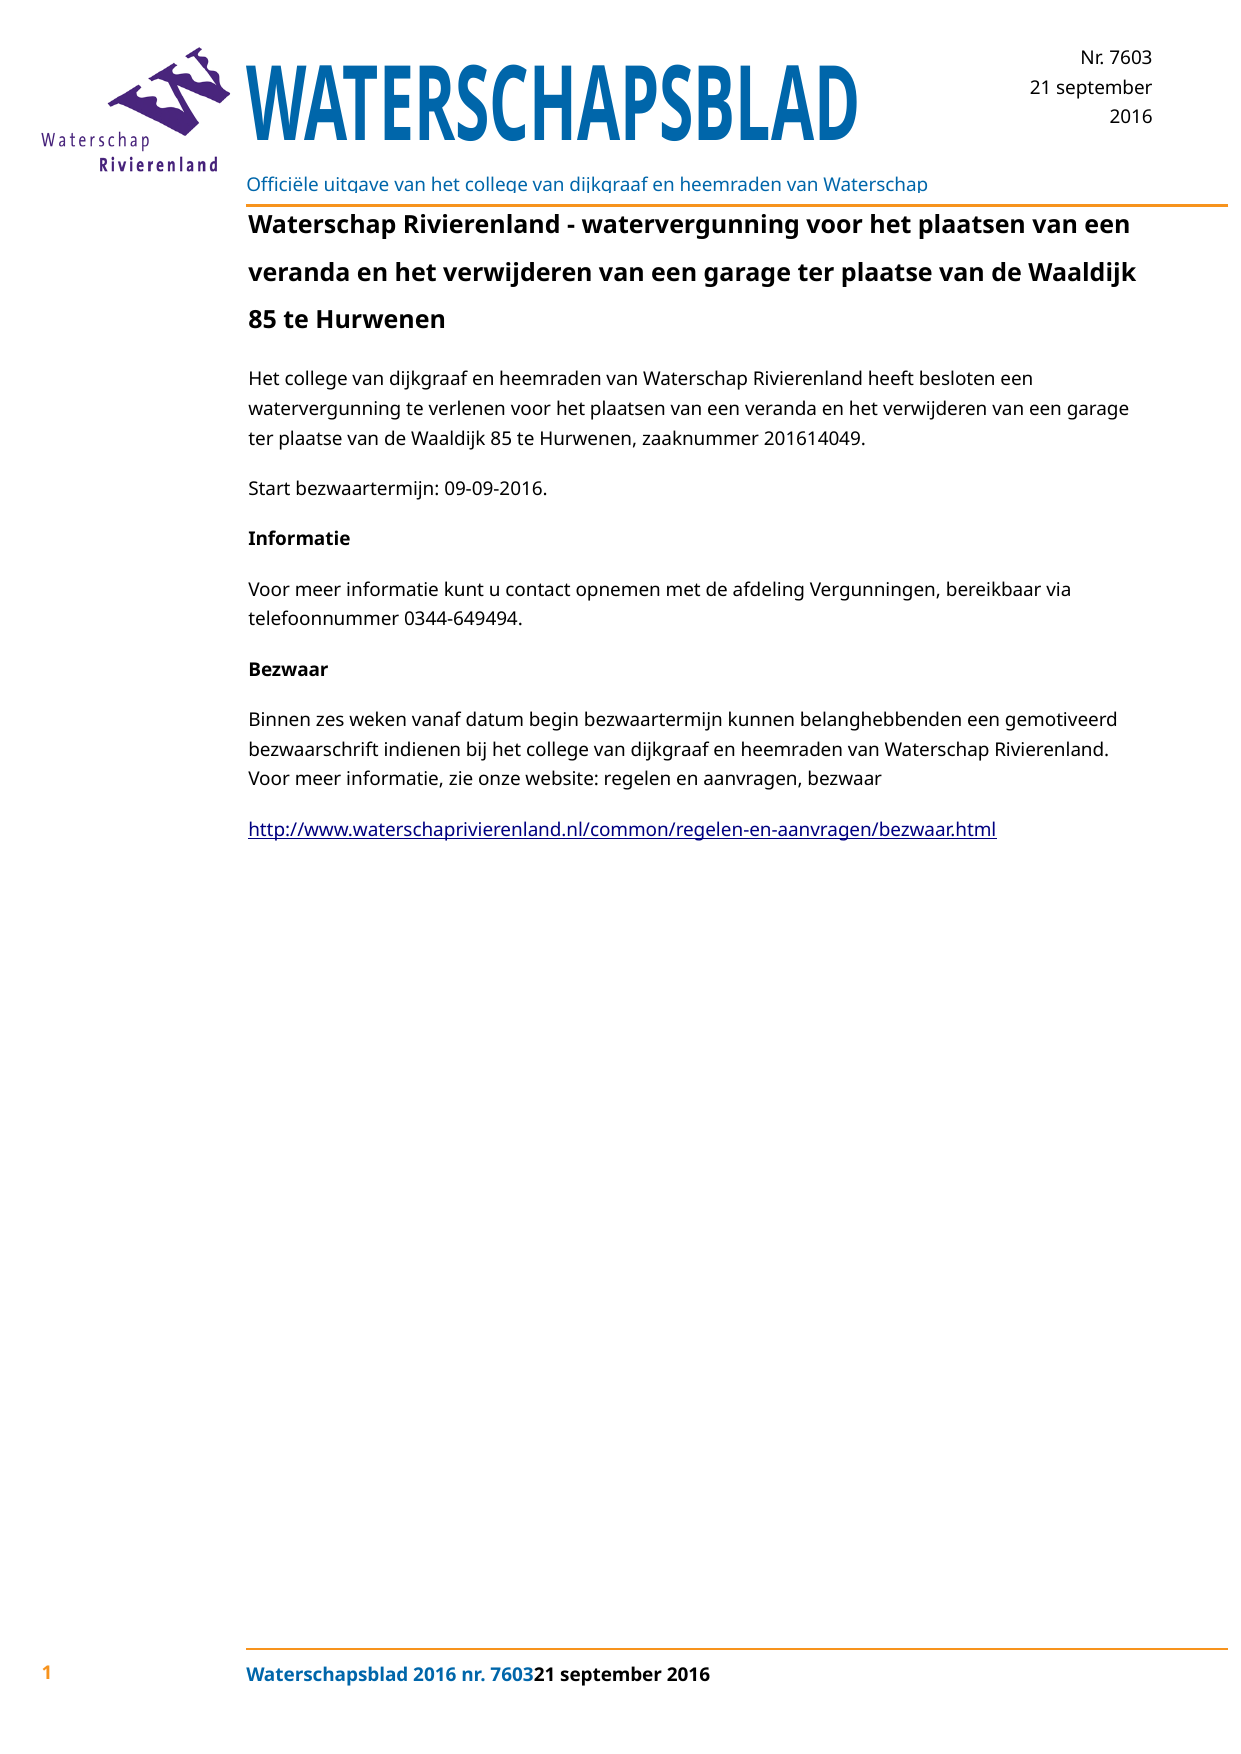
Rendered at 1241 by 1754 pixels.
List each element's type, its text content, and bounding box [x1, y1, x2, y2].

text Binnen zes weken vanaf datum begin bezwaartermijn kunnen belanghebbenden een gemotiveerd bezwaarschrift indienen bij het college van dijkgraaf en heemraden van Waterschap Rivierenland. Voor meer informatie, zie onze website: regelen en aanvragen, bezwaar [248, 706, 1152, 791]
text Bezwaar [248, 656, 1152, 682]
text http://www.waterschaprivierenland.nl/common/regelen-en-aanvragen/bezwaar.html [248, 816, 1152, 842]
text Het college van dijkgraaf en heemraden van Waterschap Rivierenland heeft besloten een watervergunning te verlenen voor het plaatsen van een veranda en het verwijderen van een garage ter plaatse van de Waaldijk 85 te Hurwenen, zaaknummer 201614049. [248, 366, 1152, 450]
text Waterschap Rivierenland - watervergunning voor het plaatsen van een veranda en het verwijderen van een garage ter plaatse van de Waaldijk 85 te Hurwenen [248, 207, 1152, 336]
text Informatie [248, 526, 1152, 551]
picture [41, 47, 231, 172]
text Start bezwaartermijn: 09-09-2016. [248, 475, 1152, 501]
text Voor meer informatie kunt u contact opnemen met de afdeling Vergunningen, bereikbaar via telefoonnummer 0344-649494. [248, 576, 1152, 631]
